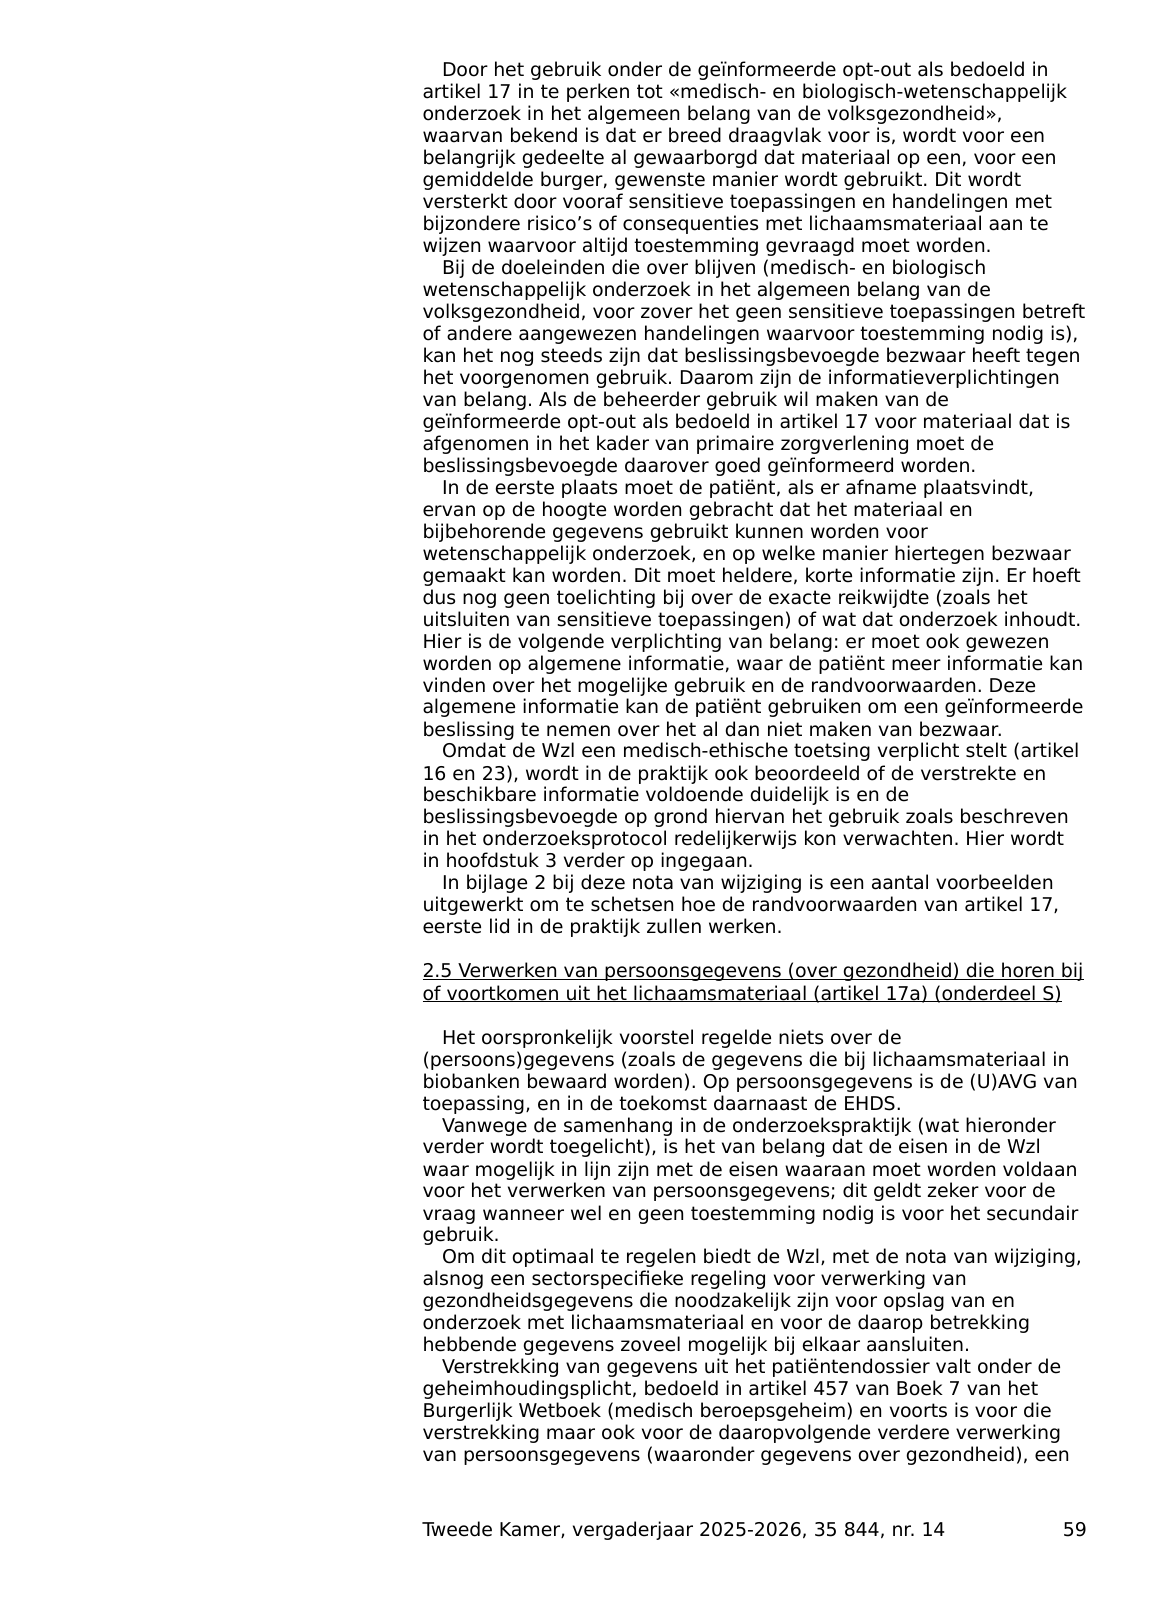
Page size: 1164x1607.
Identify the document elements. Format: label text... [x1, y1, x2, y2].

subtitle 2.5 Verwerken van persoonsgegevens (over gezondheid) die horen bij of voortkomen uit het lichaamsmateriaal (artikel 17a) (onderdeel S) [422, 960, 1087, 1004]
text Het oorspronkelijk voorstel regelde niets over de (persoons)gegevens (zoals de gegevens die bij lichaamsmateriaal in biobanken bewaard worden). Op persoonsgegevens is de (U)AVG van toepassing, en in de toekomst daarnaast de EHDS. [422, 1027, 1087, 1114]
text Om dit optimaal te regelen biedt de Wzl, met de nota van wijziging, alsnog een sectorspecifieke regeling voor verwerking van gezondheidsgegevens die noodzakelijk zijn voor opslag van en onderzoek met lichaamsmateriaal en voor de daarop betrekking hebbende gegevens zoveel mogelijk bij elkaar aansluiten. [422, 1246, 1087, 1356]
text In de eerste plaats moet de patiënt, als er afname plaatsvindt, ervan op de hoogte worden gebracht dat het materiaal en bijbehorende gegevens gebruikt kunnen worden voor wetenschappelijk onderzoek, en op welke manier hiertegen bezwaar gemaakt kan worden. Dit moet heldere, korte informatie zijn. Er hoeft dus nog geen toelichting bij over de exacte reikwijdte (zoals het uitsluiten van sensitieve toepassingen) of wat dat onderzoek inhoudt. Hier is de volgende verplichting van belang: er moet ook gewezen worden op algemene informatie, waar de patiënt meer informatie kan vinden over het mogelijke gebruik en de randvoorwaarden. Deze algemene informatie kan de patiënt gebruiken om een geïnformeerde beslissing te nemen over het al dan niet maken van bezwaar. [422, 477, 1087, 740]
text Vanwege de samenhang in de onderzoekspraktijk (wat hieronder verder wordt toegelicht), is het van belang dat de eisen in de Wzl waar mogelijk in lijn zijn met de eisen waaraan moet worden voldaan voor het verwerken van persoonsgegevens; dit geldt zeker voor de vraag wanneer wel en geen toestemming nodig is voor het secundair gebruik. [422, 1114, 1087, 1246]
text Bij de doeleinden die over blijven (medisch- en biologisch wetenschappelijk onderzoek in het algemeen belang van de volksgezondheid, voor zover het geen sensitieve toepassingen betreft of andere aangewezen handelingen waarvoor toestemming nodig is), kan het nog steeds zijn dat beslissingsbevoegde bezwaar heeft tegen het voorgenomen gebruik. Daarom zijn de informatieverplichtingen van belang. Als de beheerder gebruik wil maken van de geïnformeerde opt-out als bedoeld in artikel 17 voor materiaal dat is afgenomen in het kader van primaire zorgverlening moet de beslissingsbevoegde daarover goed geïnformeerd worden. [422, 257, 1087, 477]
text In bijlage 2 bij deze nota van wijziging is een aantal voorbeelden uitgewerkt om te schetsen hoe de randvoorwaarden van artikel 17, eerste lid in de praktijk zullen werken. [422, 872, 1087, 938]
text Door het gebruik onder de geïnformeerde opt-out als bedoeld in artikel 17 in te perken tot «medisch- en biologisch-wetenschappelijk onderzoek in het algemeen belang van de volksgezondheid», waarvan bekend is dat er breed draagvlak voor is, wordt voor een belangrijk gedeelte al gewaarborgd dat materiaal op een, voor een gemiddelde burger, gewenste manier wordt gebruikt. Dit wordt versterkt door vooraf sensitieve toepassingen en handelingen met bijzondere risico’s of consequenties met lichaamsmateriaal aan te wijzen waarvoor altijd toestemming gevraagd moet worden. [422, 59, 1087, 257]
text Verstrekking van gegevens uit het patiëntendossier valt onder de geheimhoudingsplicht, bedoeld in artikel 457 van Boek 7 van het Burgerlijk Wetboek (medisch beroepsgeheim) en voorts is voor die verstrekking maar ook voor de daaropvolgende verdere verwerking van persoonsgegevens (waaronder gegevens over gezondheid), een [422, 1356, 1087, 1466]
text Omdat de Wzl een medisch-ethische toetsing verplicht stelt (artikel 16 en 23), wordt in de praktijk ook beoordeeld of de verstrekte en beschikbare informatie voldoende duidelijk is en de beslissingsbevoegde op grond hiervan het gebruik zoals beschreven in het onderzoeksprotocol redelijkerwijs kon verwachten. Hier wordt in hoofdstuk 3 verder op ingegaan. [422, 740, 1087, 872]
